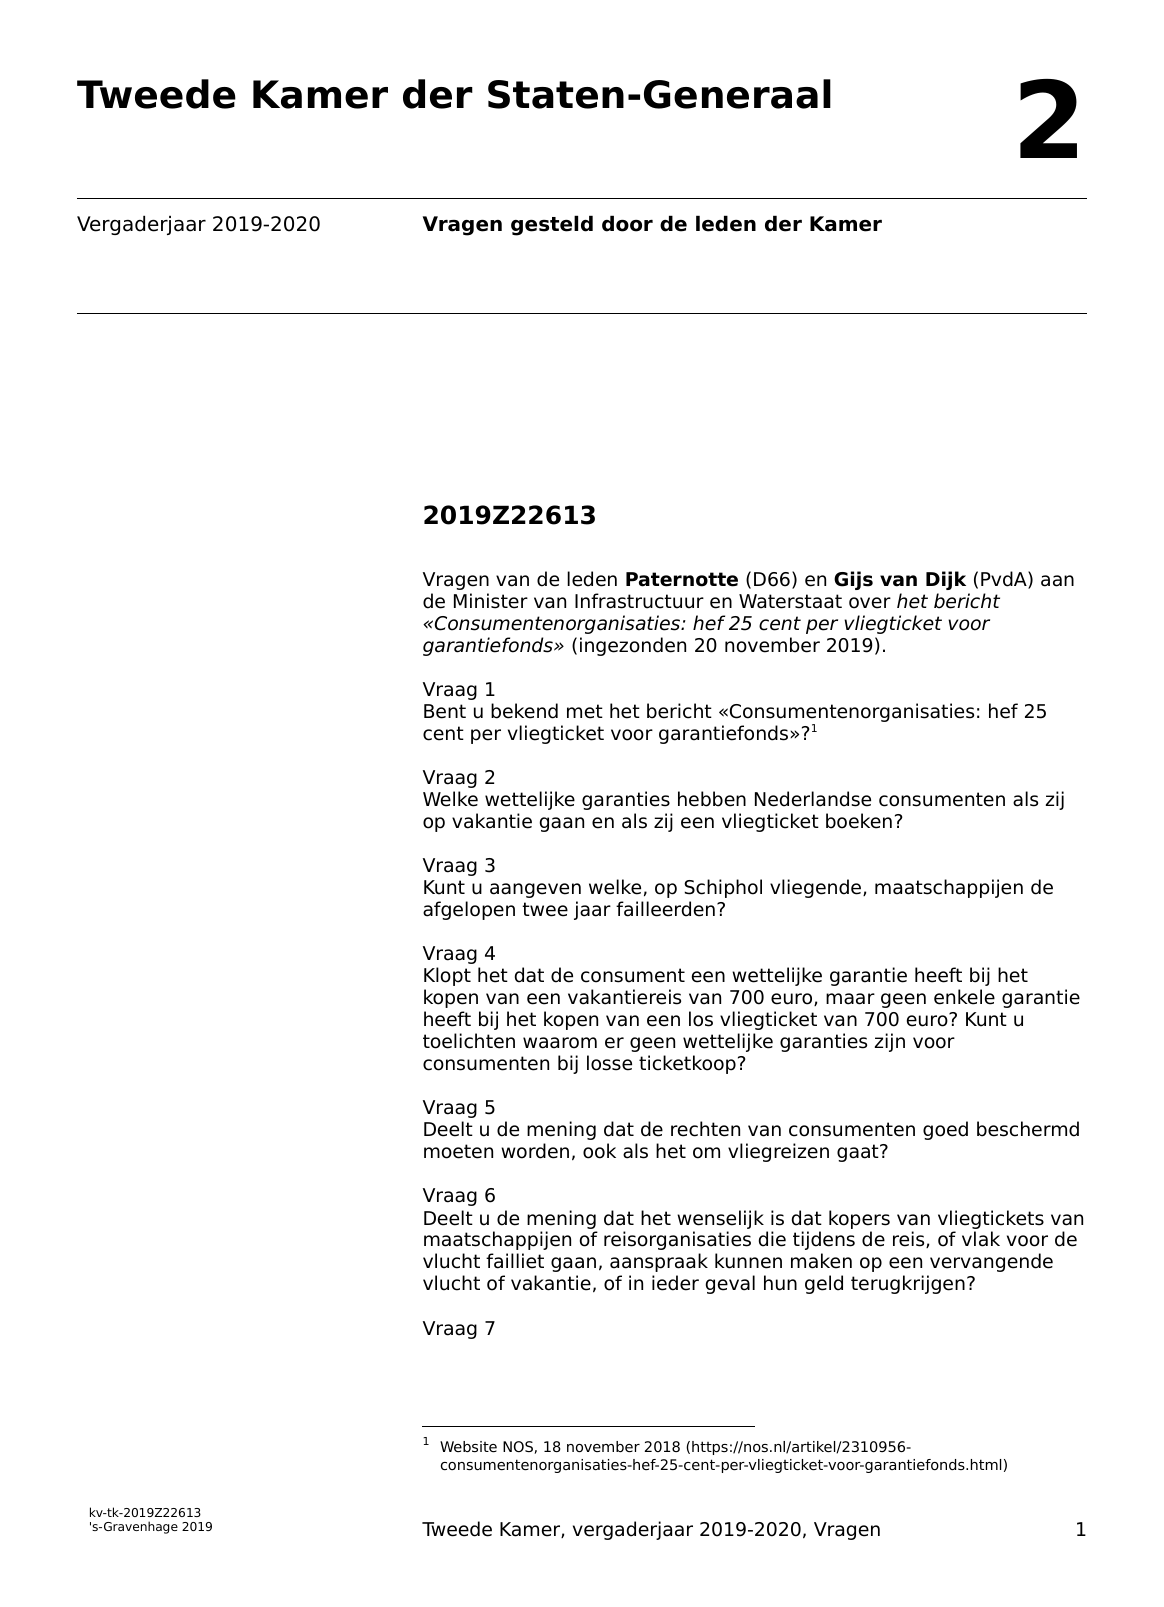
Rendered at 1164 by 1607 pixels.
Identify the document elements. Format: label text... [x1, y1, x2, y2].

text Vraag 5 [422, 1097, 1087, 1119]
text Vraag 2 [422, 767, 1087, 789]
text Klopt het dat de consument een wettelijke garantie heeft bij het kopen van een vakantiereis van 700 euro, maar geen enkele garantie heeft bij het kopen van een los vliegticket van 700 euro? Kunt u toelichten waarom er geen wettelijke garanties zijn voor consumenten bij losse ticketkoop? [422, 965, 1087, 1075]
text Deelt u de mening dat het wenselijk is dat kopers van vliegtickets van maatschappijen of reisorganisaties die tijdens de reis, of vlak voor de vlucht failliet gaan, aanspraak kunnen maken op een vervangende vlucht of vakantie, of in ieder geval hun geld terugkrijgen? [422, 1207, 1087, 1295]
table_header 2 [886, 59, 1087, 198]
text Vraag 6 [422, 1185, 1087, 1207]
text Vraag 1 [422, 679, 1087, 701]
text 2019Z22613 [422, 501, 1087, 531]
text Vraag 3 [422, 855, 1087, 877]
table_cell Vergaderjaar 2019-2020 [77, 199, 422, 313]
text Website NOS, 18 november 2018 (https://nos.nl/artikel/2310956-consumentenorganisaties-hef-25-cent-per-vliegticket-voor-garantiefonds.html) [422, 1435, 1087, 1474]
text Bent u bekend met het bericht «Consumentenorganisaties: hef 25 cent per vliegticket voor garantiefonds»? [422, 701, 1087, 745]
text 's-Gravenhage 2019 [88, 1520, 323, 1534]
text kv-tk-2019Z22613 [88, 1506, 323, 1520]
text Vraag 7 [422, 1317, 1087, 1339]
text Vraag 4 [422, 943, 1087, 965]
table_header Tweede Kamer der Staten-Generaal [77, 59, 886, 198]
text Deelt u de mening dat de rechten van consumenten goed beschermd moeten worden, ook als het om vliegreizen gaat? [422, 1119, 1087, 1163]
text Welke wettelijke garanties hebben Nederlandse consumenten als zij op vakantie gaan en als zij een vliegticket boeken? [422, 789, 1087, 833]
text Kunt u aangeven welke, op Schiphol vliegende, maatschappijen de afgelopen twee jaar failleerden? [422, 877, 1087, 921]
text Vragen van de leden Paternotte (D66) en Gijs van Dijk (PvdA) aan de Minister van Infrastructuur en Waterstaat over het bericht «Consumentenorganisaties: hef 25 cent per vliegticket voor garantiefonds» (ingezonden 20 november 2019). [422, 569, 1087, 657]
table_cell Vragen gesteld door de leden der Kamer [422, 199, 1087, 313]
